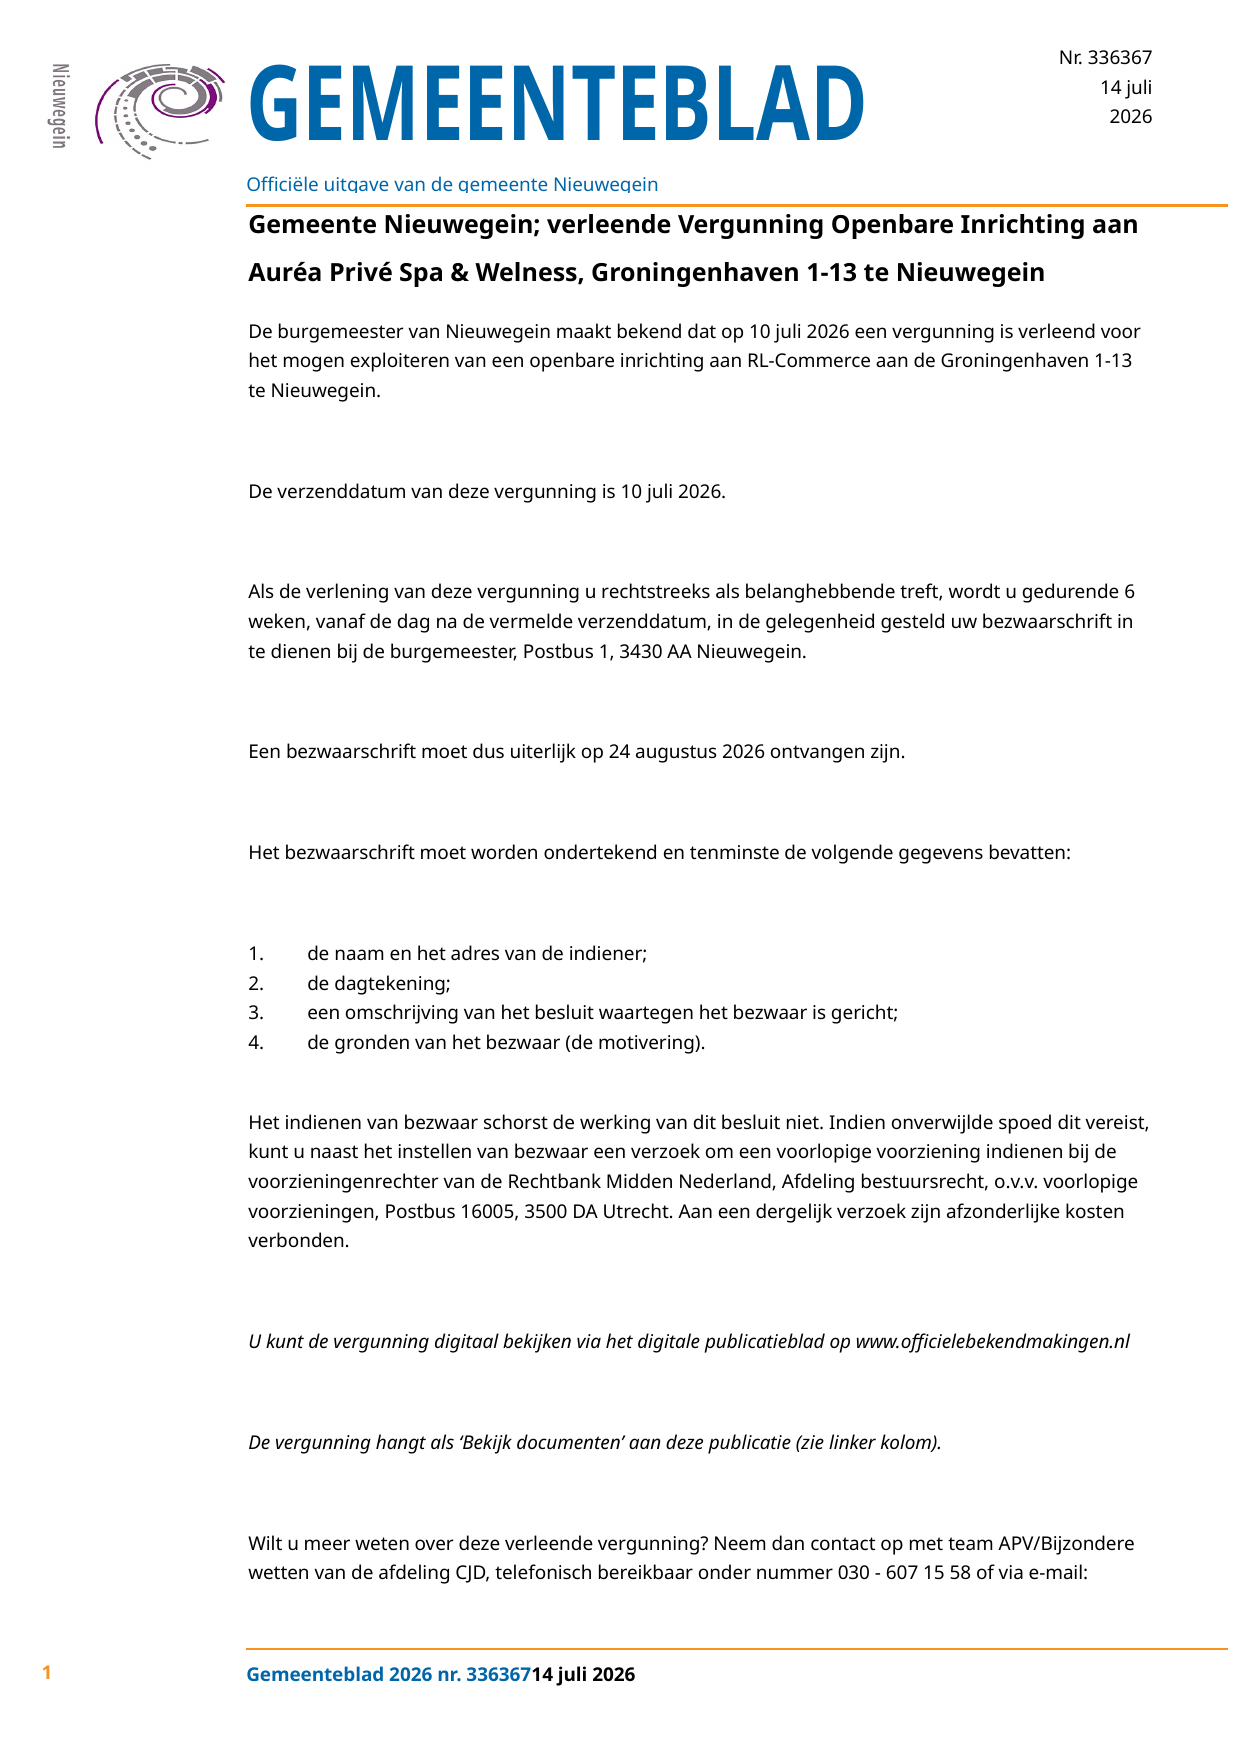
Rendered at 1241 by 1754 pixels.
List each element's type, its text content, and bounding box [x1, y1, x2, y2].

list de dagtekening; [248, 970, 1152, 996]
picture [41, 47, 231, 172]
text Het bezwaarschrift moet worden ondertekend en tenminste de volgende gegevens bevatten: [248, 839, 1152, 865]
text Wilt u meer weten over deze verleende vergunning? Neem dan contact op met team APV/Bijzondere wetten van de afdeling CJD, telefonisch bereikbaar onder nummer 030 - 607 15 58 of via e-mail: [248, 1530, 1152, 1585]
text De burgemeester van Nieuwegein maakt bekend dat op 10 juli 2026 een vergunning is verleend voor het mogen exploiteren van een openbare inrichting aan RL-Commerce aan de Groningenhaven 1-13 te Nieuwegein. [248, 318, 1152, 403]
list de naam en het adres van de indiener; [248, 940, 1152, 966]
list een omschrijving van het besluit waartegen het bezwaar is gericht; [248, 999, 1152, 1025]
text Het indienen van bezwaar schorst de werking van dit besluit niet. Indien onverwijlde spoed dit vereist, kunt u naast het instellen van bezwaar een verzoek om een voorlopige voorziening indienen bij de voorzieningenrechter van de Rechtbank Midden Nederland, Afdeling bestuursrecht, o.v.v. voorlopige voorzieningen, Postbus 16005, 3500 DA Utrecht. Aan een dergelijk verzoek zijn afzonderlijke kosten verbonden. [248, 1109, 1152, 1253]
text Gemeente Nieuwegein; verleende Vergunning Openbare Inrichting aan Auréa Privé Spa & Welness, Groningenhaven 1-13 te Nieuwegein [248, 207, 1152, 288]
text U kunt de vergunning digitaal bekijken via het digitale publicatieblad op www.officielebekendmakingen.nl [248, 1328, 1152, 1354]
list de gronden van het bezwaar (de motivering). [248, 1029, 1152, 1055]
text De verzenddatum van deze vergunning is 10 juli 2026. [248, 478, 1152, 504]
text De vergunning hangt als ‘Bekijk documenten’ aan deze publicatie (zie linker kolom). [248, 1429, 1152, 1455]
text Als de verlening van deze vergunning u rechtstreeks als belanghebbende treft, wordt u gedurende 6 weken, vanaf de dag na de vermelde verzenddatum, in de gelegenheid gesteld uw bezwaarschrift in te dienen bij de burgemeester, Postbus 1, 3430 AA Nieuwegein. [248, 579, 1152, 664]
text Een bezwaarschrift moet dus uiterlijk op 24 augustus 2026 ontvangen zijn. [248, 739, 1152, 764]
